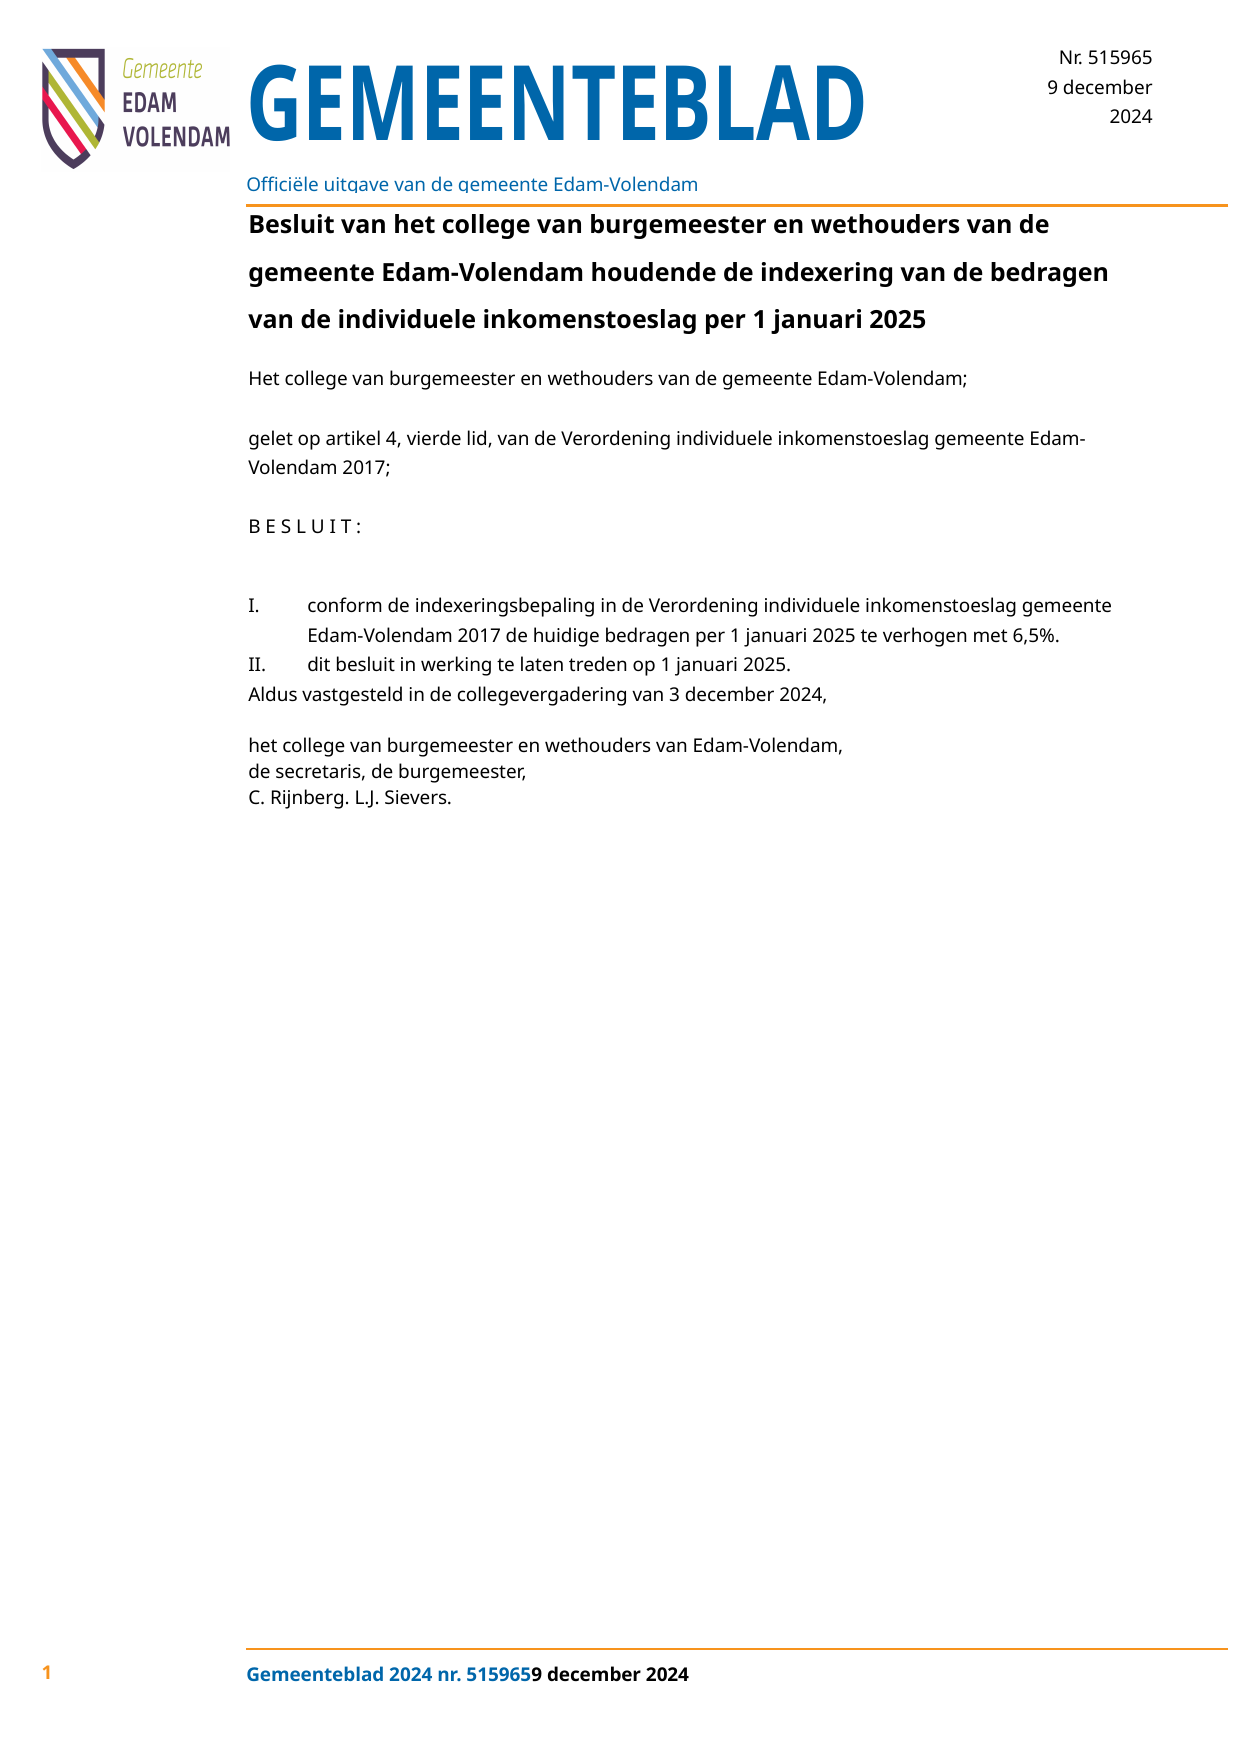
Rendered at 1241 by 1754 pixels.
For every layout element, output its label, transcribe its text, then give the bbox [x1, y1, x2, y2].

text Het college van burgemeester en wethouders van de gemeente Edam-Volendam; [248, 366, 1152, 391]
list dit besluit in werking te laten treden op 1 januari 2025. [248, 651, 1152, 677]
list conform de indexeringsbepaling in de Verordening individuele inkomenstoeslag gemeente Edam-Volendam 2017 de huidige bedragen per 1 januari 2025 te verhogen met 6,5%. [248, 592, 1152, 648]
text de secretaris, de burgemeester, [248, 758, 1152, 784]
text Besluit van het college van burgemeester en wethouders van de gemeente Edam-Volendam houdende de indexering van de bedragen van de individuele inkomenstoeslag per 1 januari 2025 [248, 207, 1152, 336]
text het college van burgemeester en wethouders van Edam-Volendam, [248, 732, 1152, 758]
text gelet op artikel 4, vierde lid, van de Verordening individuele inkomenstoeslag gemeente Edam-Volendam 2017; [248, 425, 1152, 480]
text C. Rijnberg. L.J. Sievers. [248, 784, 1152, 810]
picture [41, 47, 231, 172]
text Aldus vastgesteld in de collegevergadering van 3 december 2024, [248, 681, 1152, 707]
text B E S L U I T : [248, 513, 1152, 539]
